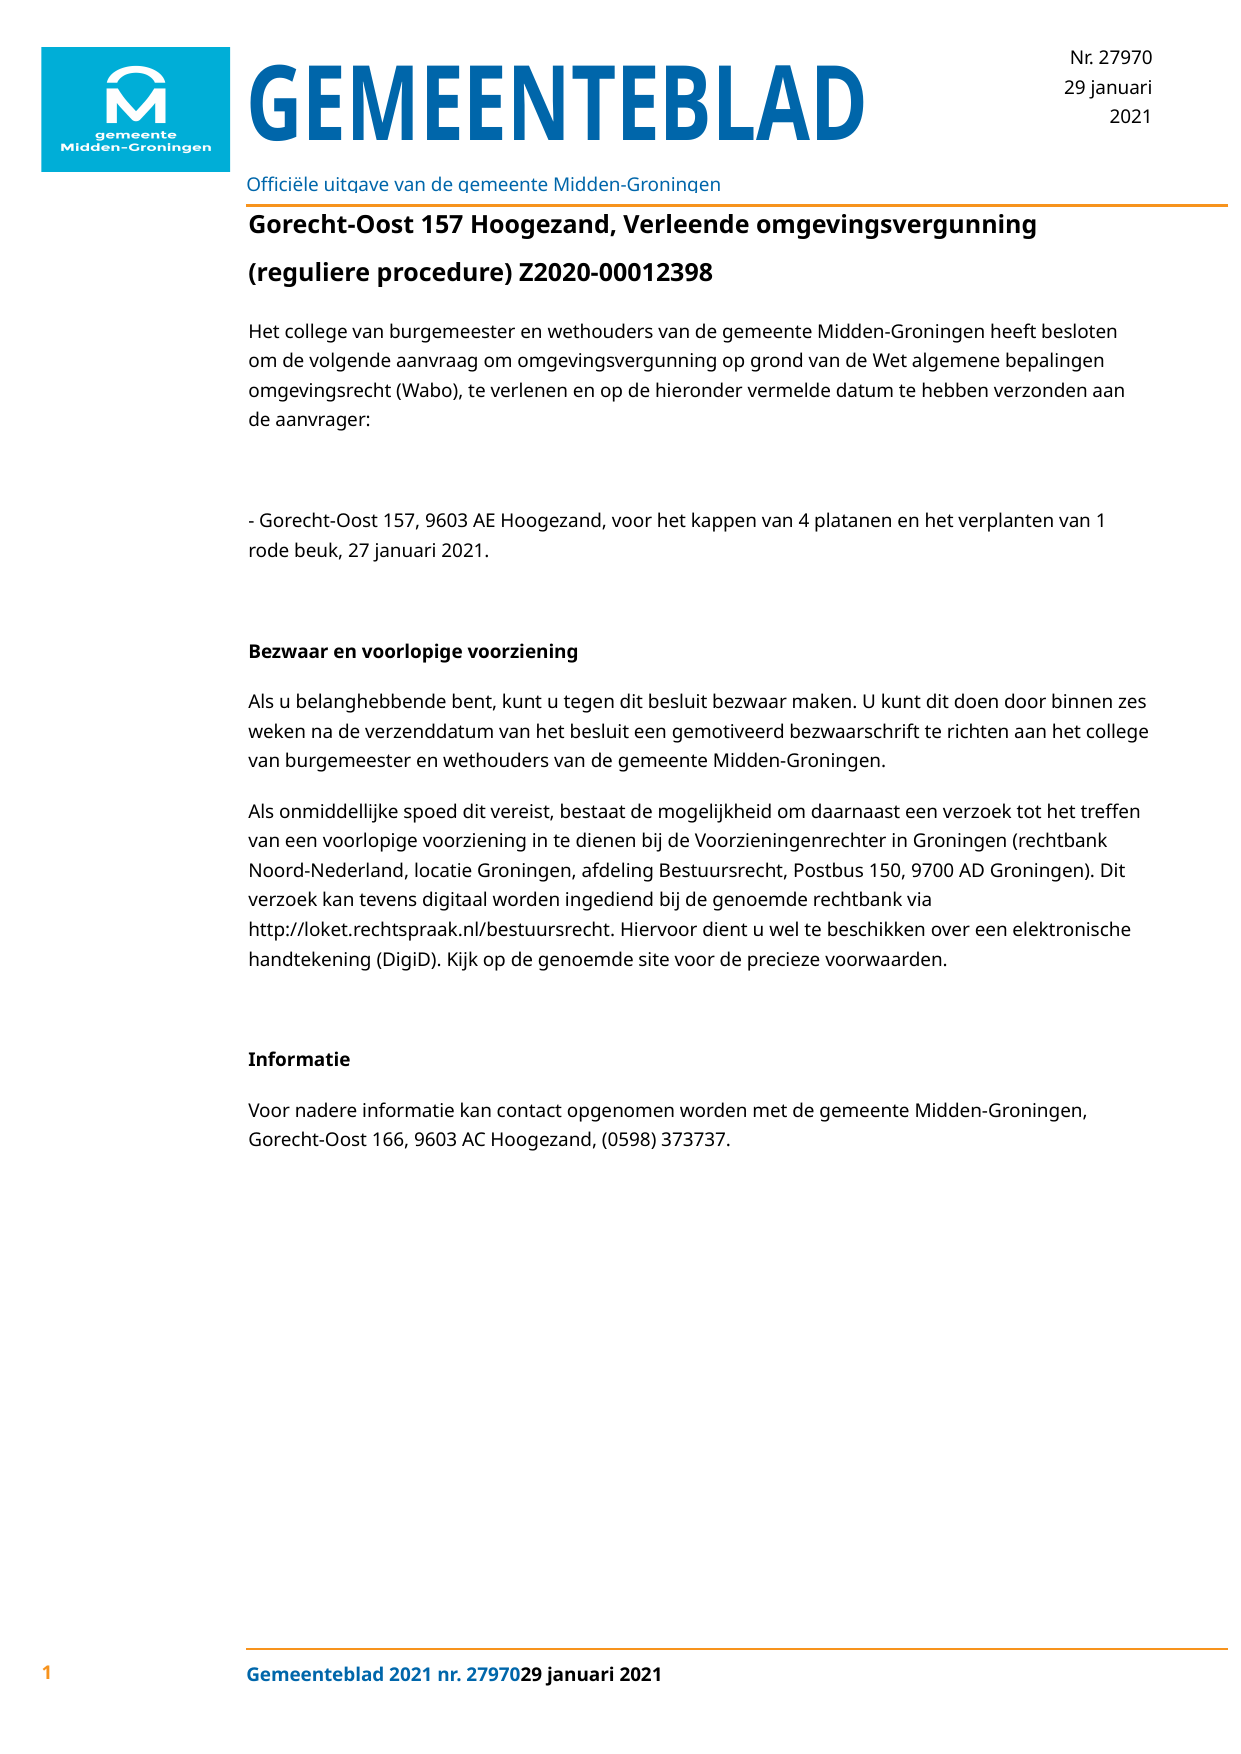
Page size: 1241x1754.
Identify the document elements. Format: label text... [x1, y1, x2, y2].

picture [108, 66, 164, 82]
text Gorecht-Oost 157 Hoogezand, Verleende omgevingsvergunning (reguliere procedure) Z2020-00012398 [248, 207, 1152, 288]
text Het college van burgemeester en wethouders van de gemeente Midden-Groningen heeft besloten om de volgende aanvraag om omgevingsvergunning op grond van de Wet algemene bepalingen omgevingsrecht (Wabo), te verlenen en op de hieronder vermelde datum te hebben verzonden aan de aanvrager: [248, 318, 1152, 432]
picture [184, 146, 190, 153]
text - Gorecht-Oost 157, 9603 AE Hoogezand, voor het kappen van 4 platanen en het verplanten van 1 rode beuk, 27 januari 2021. [248, 507, 1152, 563]
text Informatie [248, 1047, 1152, 1072]
picture [107, 89, 165, 122]
text Als u belanghebbende bent, kunt u tegen dit besluit bezwaar maken. U kunt dit doen door binnen zes weken na de verzenddatum van het besluit een gemotiveerd bezwaarschrift te richten aan het college van burgemeester en wethouders van de gemeente Midden-Groningen. [248, 688, 1152, 773]
text Als onmiddellijke spoed dit vereist, bestaat de mogelijkheid om daarnaast een verzoek tot het treffen van een voorlopige voorziening in te dienen bij de Voorzieningenrechter in Groningen (rechtbank Noord-Nederland, locatie Groningen, afdeling Bestuursrecht, Postbus 150, 9700 AD Groningen). Dit verzoek kan tevens digitaal worden ingediend bij de genoemde rechtbank via http://loket.rechtspraak.nl/bestuursrecht. Hiervoor dient u wel te beschikken over een elektronische handtekening (DigiD). Kijk op de genoemde site voor de precieze voorwaarden. [248, 798, 1152, 972]
text Bezwaar en voorlopige voorziening [248, 638, 1152, 664]
text Voor nadere informatie kan contact opgenomen worden met de gemeente Midden-Groningen, Gorecht-Oost 166, 9603 AC Hoogezand, (0598) 373737. [248, 1097, 1152, 1152]
